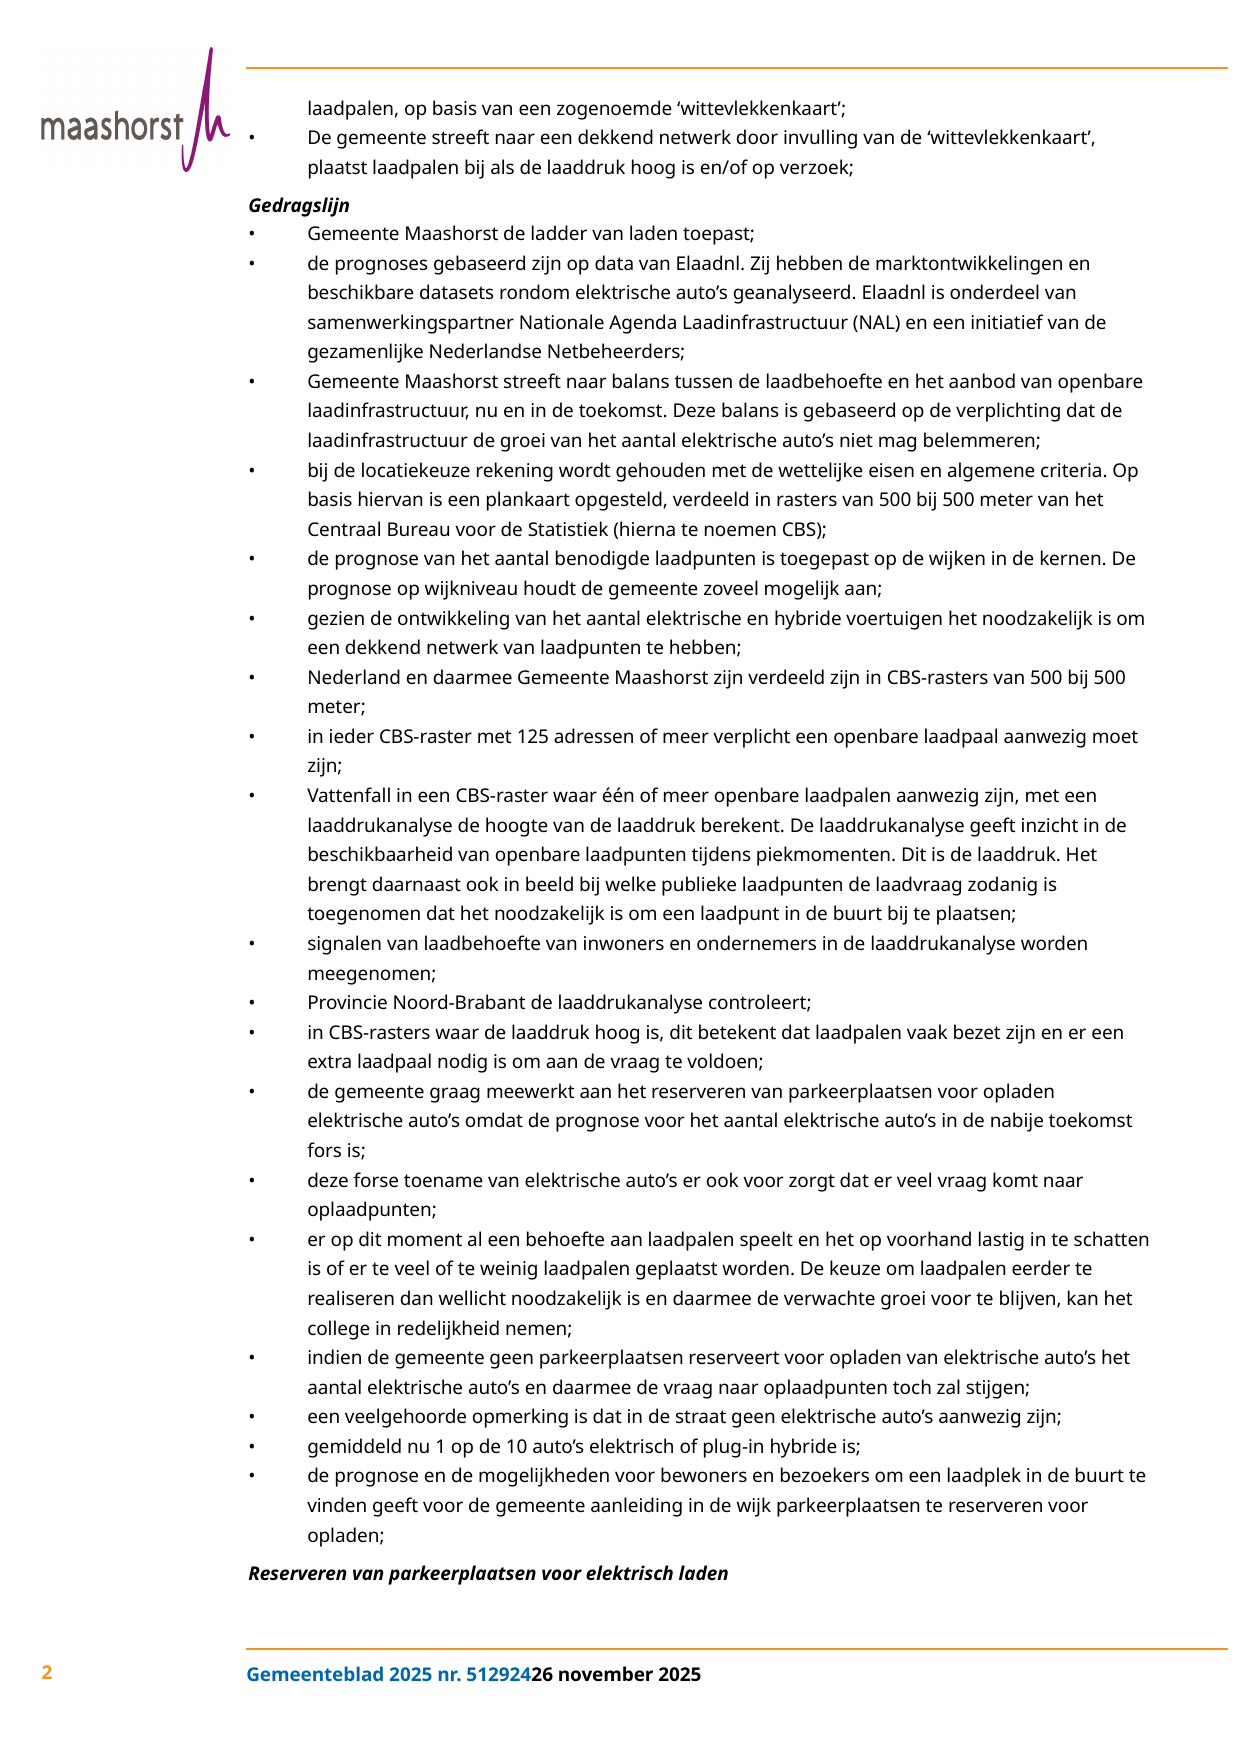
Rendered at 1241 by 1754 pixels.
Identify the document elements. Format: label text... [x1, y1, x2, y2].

list een veelgehoorde opmerking is dat in de straat geen elektrische auto’s aanwezig zijn; [248, 1403, 1152, 1429]
list laadpalen, op basis van een zogenoemde ‘wittevlekkenkaart’; [248, 95, 1152, 121]
list Vattenfall in een CBS-raster waar één of meer openbare laadpalen aanwezig zijn, met een laaddrukanalyse de hoogte van de laaddruk berekent. De laaddrukanalyse geeft inzicht in de beschikbaarheid van openbare laadpunten tijdens piekmomenten. Dit is de laaddruk. Het brengt daarnaast ook in beeld bij welke publieke laadpunten de laadvraag zodanig is toegenomen dat het noodzakelijk is om een laadpunt in de buurt bij te plaatsen; [248, 782, 1152, 926]
list de gemeente graag meewerkt aan het reserveren van parkeerplaatsen voor opladen elektrische auto’s omdat de prognose voor het aantal elektrische auto’s in de nabije toekomst fors is; [248, 1078, 1152, 1163]
picture [41, 47, 231, 172]
list indien de gemeente geen parkeerplaatsen reserveert voor opladen van elektrische auto’s het aantal elektrische auto’s en daarmee de vraag naar oplaadpunten toch zal stijgen; [248, 1344, 1152, 1400]
list in CBS-rasters waar de laaddruk hoog is, dit betekent dat laadpalen vaak bezet zijn en er een extra laadpaal nodig is om aan de vraag te voldoen; [248, 1019, 1152, 1074]
list gemiddeld nu 1 op de 10 auto’s elektrisch of plug-in hybride is; [248, 1433, 1152, 1459]
list in ieder CBS-raster met 125 adressen of meer verplicht een openbare laadpaal aanwezig moet zijn; [248, 723, 1152, 778]
list Gemeente Maashorst streeft naar balans tussen de laadbehoefte en het aanbod van openbare laadinfrastructuur, nu en in de toekomst. Deze balans is gebaseerd op de verplichting dat de laadinfrastructuur de groei van het aantal elektrische auto’s niet mag belemmeren; [248, 368, 1152, 453]
list de prognose van het aantal benodigde laadpunten is toegepast op de wijken in de kernen. De prognose op wijkniveau houdt de gemeente zoveel mogelijk aan; [248, 546, 1152, 601]
list Nederland en daarmee Gemeente Maashorst zijn verdeeld zijn in CBS-rasters van 500 bij 500 meter; [248, 664, 1152, 719]
list de prognose en de mogelijkheden voor bewoners en bezoekers om een laadplek in de buurt te vinden geeft voor de gemeente aanleiding in de wijk parkeerplaatsen te reserveren voor opladen; [248, 1463, 1152, 1548]
text Reserveren van parkeerplaatsen voor elektrisch laden [248, 1560, 1152, 1586]
list bij de locatiekeuze rekening wordt gehouden met de wettelijke eisen en algemene criteria. Op basis hiervan is een plankaart opgesteld, verdeeld in rasters van 500 bij 500 meter van het Centraal Bureau voor de Statistiek (hierna te noemen CBS); [248, 457, 1152, 542]
list signalen van laadbehoefte van inwoners en ondernemers in de laaddrukanalyse worden meegenomen; [248, 930, 1152, 986]
list De gemeente streeft naar een dekkend netwerk door invulling van de ‘wittevlekkenkaart’, plaatst laadpalen bij als de laaddruk hoog is en/of op verzoek; [248, 124, 1152, 180]
list Gemeente Maashorst de ladder van laden toepast; [248, 220, 1152, 246]
list er op dit moment al een behoefte aan laadpalen speelt en het op voorhand lastig in te schatten is of er te veel of te weinig laadpalen geplaatst worden. De keuze om laadpalen eerder te realiseren dan wellicht noodzakelijk is en daarmee de verwachte groei voor te blijven, kan het college in redelijkheid nemen; [248, 1226, 1152, 1341]
list de prognoses gebaseerd zijn op data van Elaadnl. Zij hebben de marktontwikkelingen en beschikbare datasets rondom elektrische auto’s geanalyseerd. Elaadnl is onderdeel van samenwerkingspartner Nationale Agenda Laadinfrastructuur (NAL) en een initiatief van de gezamenlijke Nederlandse Netbeheerders; [248, 250, 1152, 364]
list Provincie Noord-Brabant de laaddrukanalyse controleert; [248, 989, 1152, 1015]
list deze forse toename van elektrische auto’s er ook voor zorgt dat er veel vraag komt naar oplaadpunten; [248, 1167, 1152, 1222]
list gezien de ontwikkeling van het aantal elektrische en hybride voertuigen het noodzakelijk is om een dekkend netwerk van laadpunten te hebben; [248, 605, 1152, 660]
text Gedragslijn [248, 192, 1152, 218]
